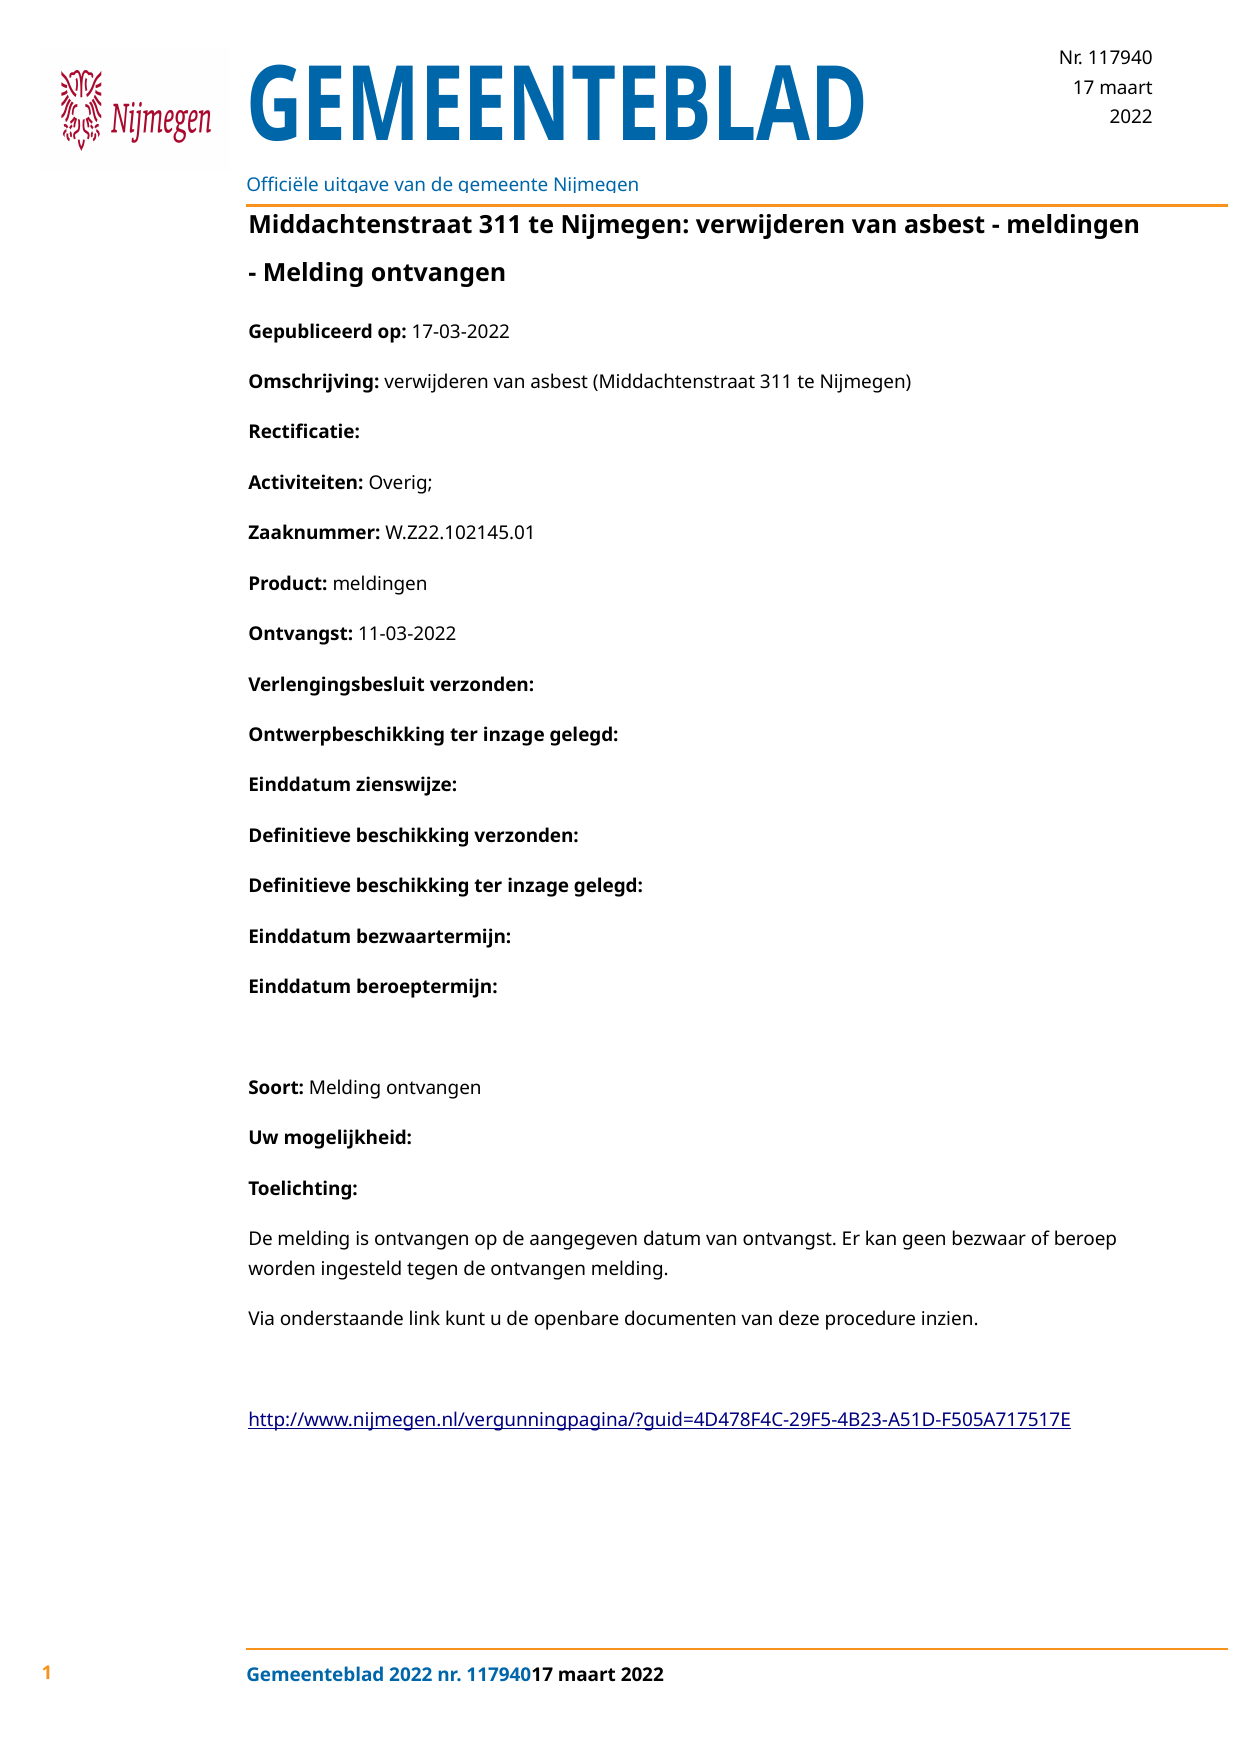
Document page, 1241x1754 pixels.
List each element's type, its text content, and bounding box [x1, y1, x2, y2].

text Gepubliceerd op: 17-03-2022 [248, 318, 1152, 344]
text Ontwerpbeschikking ter inzage gelegd: [248, 721, 1152, 747]
text Definitieve beschikking ter inzage gelegd: [248, 872, 1152, 898]
text Zaaknummer: W.Z22.102145.01 [248, 519, 1152, 545]
text Middachtenstraat 311 te Nijmegen: verwijderen van asbest - meldingen - Melding ontvangen [248, 207, 1152, 288]
text Einddatum beroeptermijn: [248, 973, 1152, 999]
text Activiteiten: Overig; [248, 469, 1152, 495]
text Omschrijving: verwijderen van asbest (Middachtenstraat 311 te Nijmegen) [248, 368, 1152, 394]
text De melding is ontvangen op de aangegeven datum van ontvangst. Er kan geen bezwaar of beroep worden ingesteld tegen de ontvangen melding. [248, 1225, 1152, 1281]
text http://www.nijmegen.nl/vergunningpagina/?guid=4D478F4C-29F5-4B23-A51D-F505A717517E [248, 1406, 1152, 1432]
text Rectificatie: [248, 419, 1152, 444]
text Einddatum bezwaartermijn: [248, 923, 1152, 949]
text Toelichting: [248, 1175, 1152, 1201]
text Via onderstaande link kunt u de openbare documenten van deze procedure inzien. [248, 1305, 1152, 1331]
text Soort: Melding ontvangen [248, 1074, 1152, 1100]
picture [41, 47, 231, 172]
text Ontvangst: 11-03-2022 [248, 620, 1152, 646]
text Definitieve beschikking verzonden: [248, 822, 1152, 848]
text Einddatum zienswijze: [248, 772, 1152, 797]
text Verlengingsbesluit verzonden: [248, 671, 1152, 697]
text Uw mogelijkheid: [248, 1124, 1152, 1150]
text Product: meldingen [248, 570, 1152, 596]
